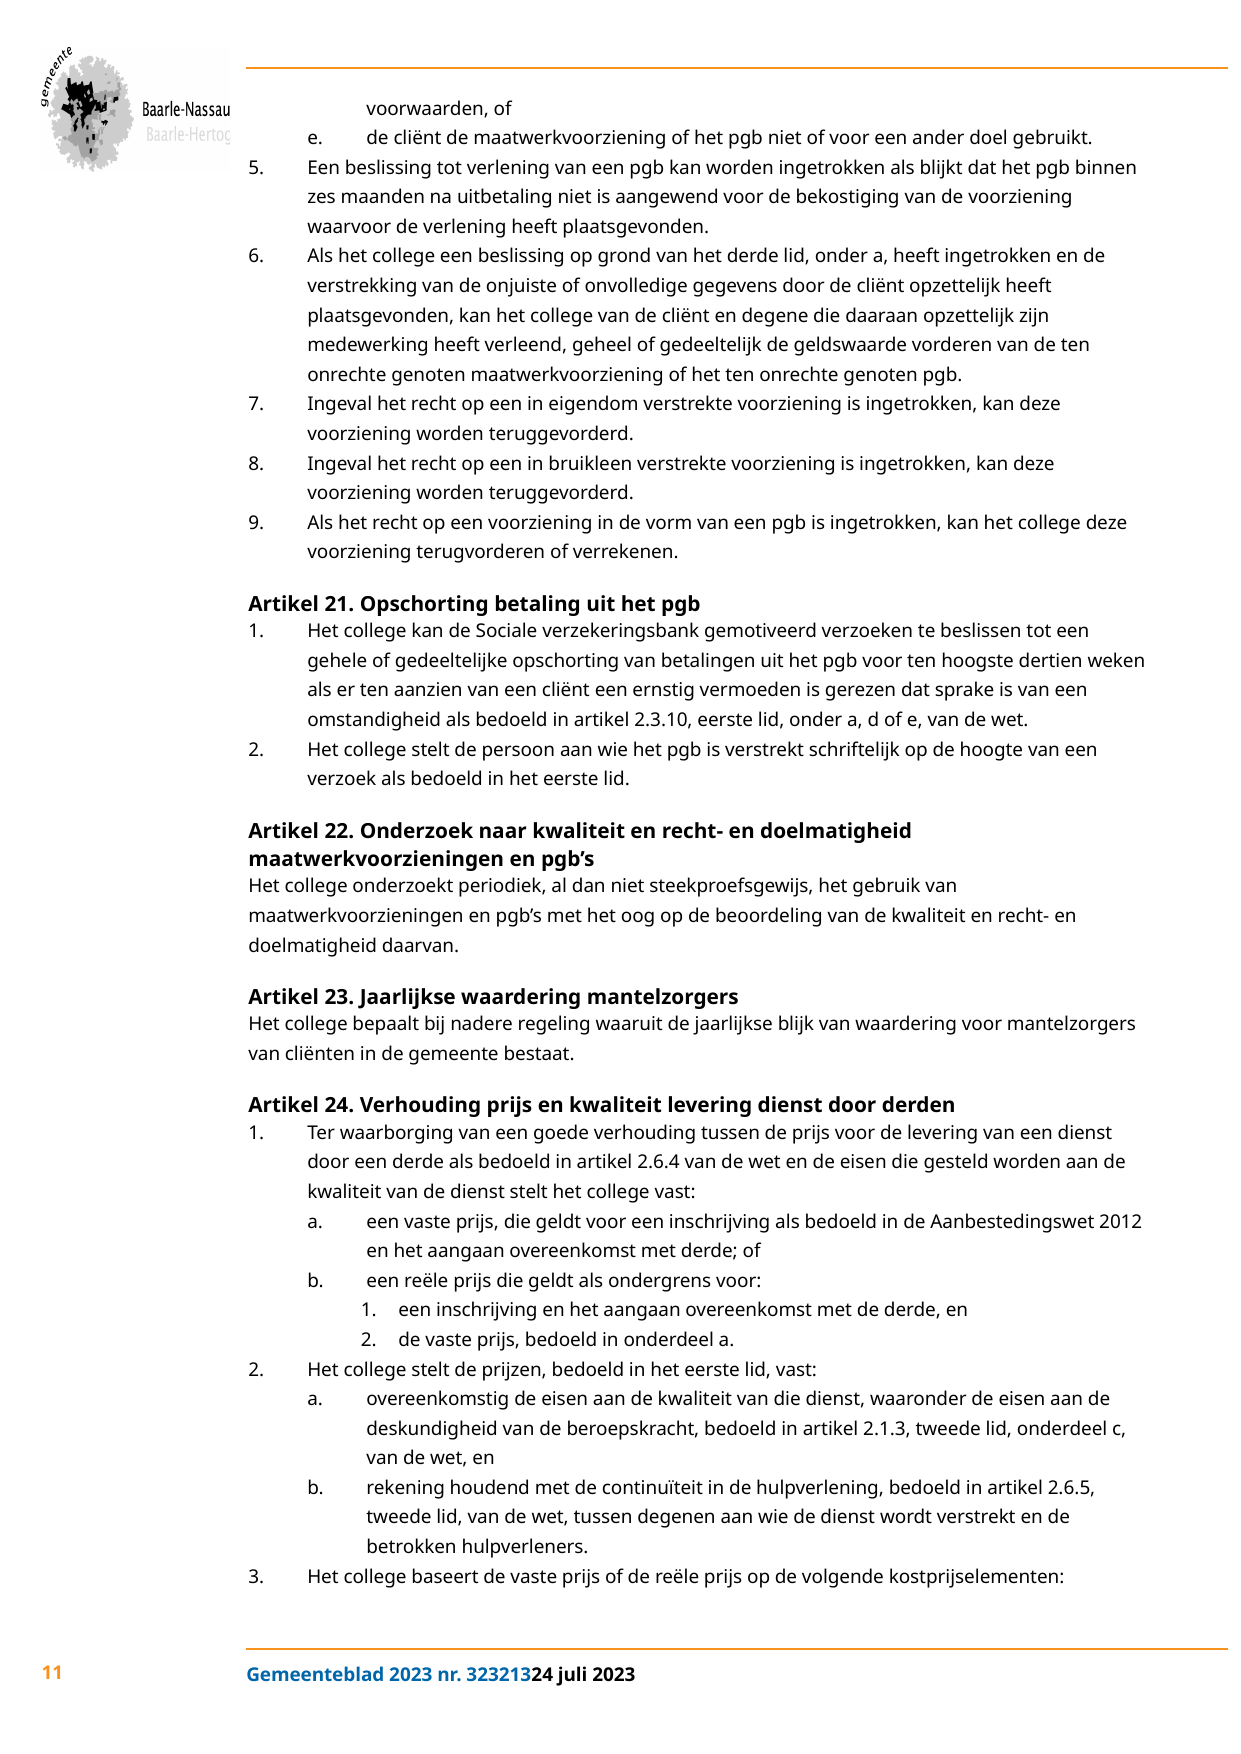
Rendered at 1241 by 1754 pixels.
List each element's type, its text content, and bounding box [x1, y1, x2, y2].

text Artikel 23. Jaarlijkse waardering mantelzorgers [248, 982, 1152, 1011]
text Artikel 21. Opschorting betaling uit het pgb [248, 589, 1152, 617]
text Het college bepaalt bij nadere regeling waaruit de jaarlijkse blijk van waardering voor mantelzorgers van cliënten in de gemeente bestaat. [248, 1011, 1152, 1066]
list Het college stelt de persoon aan wie het pgb is verstrekt schriftelijk op de hoogte van een verzoek als bedoeld in het eerste lid. [248, 736, 1152, 791]
list rekening houdend met de continuïteit in de hulpverlening, bedoeld in artikel 2.6.5, tweede lid, van de wet, tussen degenen aan wie de dienst wordt verstrekt en de betrokken hulpverleners. [307, 1474, 1152, 1559]
list een vaste prijs, die geldt voor een inschrijving als bedoeld in de Aanbestedingswet 2012 en het aangaan overeenkomst met derde; of [307, 1208, 1152, 1263]
list de vaste prijs, bedoeld in onderdeel a. [361, 1326, 1152, 1352]
list Ingeval het recht op een in eigendom verstrekte voorziening is ingetrokken, kan deze voorziening worden teruggevorderd. [248, 391, 1152, 446]
list de cliënt de maatwerkvoorziening of het pgb niet of voor een ander doel gebruikt. [307, 124, 1152, 150]
picture [41, 47, 231, 172]
list Het college stelt de prijzen, bedoeld in het eerste lid, vast: [248, 1356, 1152, 1381]
list Als het college een beslissing op grond van het derde lid, onder a, heeft ingetrokken en de verstrekking van de onjuiste of onvolledige gegevens door de cliënt opzettelijk heeft plaatsgevonden, kan het college van de cliënt en degene die daaraan opzettelijk zijn medewerking heeft verleend, geheel of gedeeltelijk de geldswaarde vorderen van de ten onrechte genoten maatwerkvoorziening of het ten onrechte genoten pgb. [248, 243, 1152, 387]
list een inschrijving en het aangaan overeenkomst met de derde, en [361, 1297, 1152, 1322]
list overeenkomstig de eisen aan de kwaliteit van die dienst, waaronder de eisen aan de deskundigheid van de beroepskracht, bedoeld in artikel 2.1.3, tweede lid, onderdeel c, van de wet, en [307, 1385, 1152, 1470]
text Artikel 24. Verhouding prijs en kwaliteit levering dienst door derden [248, 1091, 1152, 1119]
list voorwaarden, of [307, 95, 1152, 121]
list Ter waarborging van een goede verhouding tussen de prijs voor de levering van een dienst door een derde als bedoeld in artikel 2.6.4 van de wet en de eisen die gesteld worden aan de kwaliteit van de dienst stelt het college vast: [248, 1119, 1152, 1204]
list Ingeval het recht op een in bruikleen verstrekte voorziening is ingetrokken, kan deze voorziening worden teruggevorderd. [248, 450, 1152, 505]
text Artikel 22. Onderzoek naar kwaliteit en recht- en doelmatigheid maatwerkvoorzieningen en pgb’s [248, 816, 1152, 873]
list Een beslissing tot verlening van een pgb kan worden ingetrokken als blijkt dat het pgb binnen zes maanden na uitbetaling niet is aangewend voor de bekostiging van de voorziening waarvoor de verlening heeft plaatsgevonden. [248, 154, 1152, 239]
text Het college onderzoekt periodiek, al dan niet steekproefsgewijs, het gebruik van maatwerkvoorzieningen en pgb’s met het oog op de beoordeling van de kwaliteit en recht- en doelmatigheid daarvan. [248, 873, 1152, 957]
list Als het recht op een voorziening in de vorm van een pgb is ingetrokken, kan het college deze voorziening terugvorderen of verrekenen. [248, 509, 1152, 564]
list Het college baseert de vaste prijs of de reële prijs op de volgende kostprijselementen: [248, 1563, 1152, 1588]
list Het college kan de Sociale verzekeringsbank gemotiveerd verzoeken te beslissen tot een gehele of gedeeltelijke opschorting van betalingen uit het pgb voor ten hoogste dertien weken als er ten aanzien van een cliënt een ernstig vermoeden is gerezen dat sprake is van een omstandigheid als bedoeld in artikel 2.3.10, eerste lid, onder a, d of e, van de wet. [248, 617, 1152, 732]
list een reële prijs die geldt als ondergrens voor: [307, 1267, 1152, 1293]
